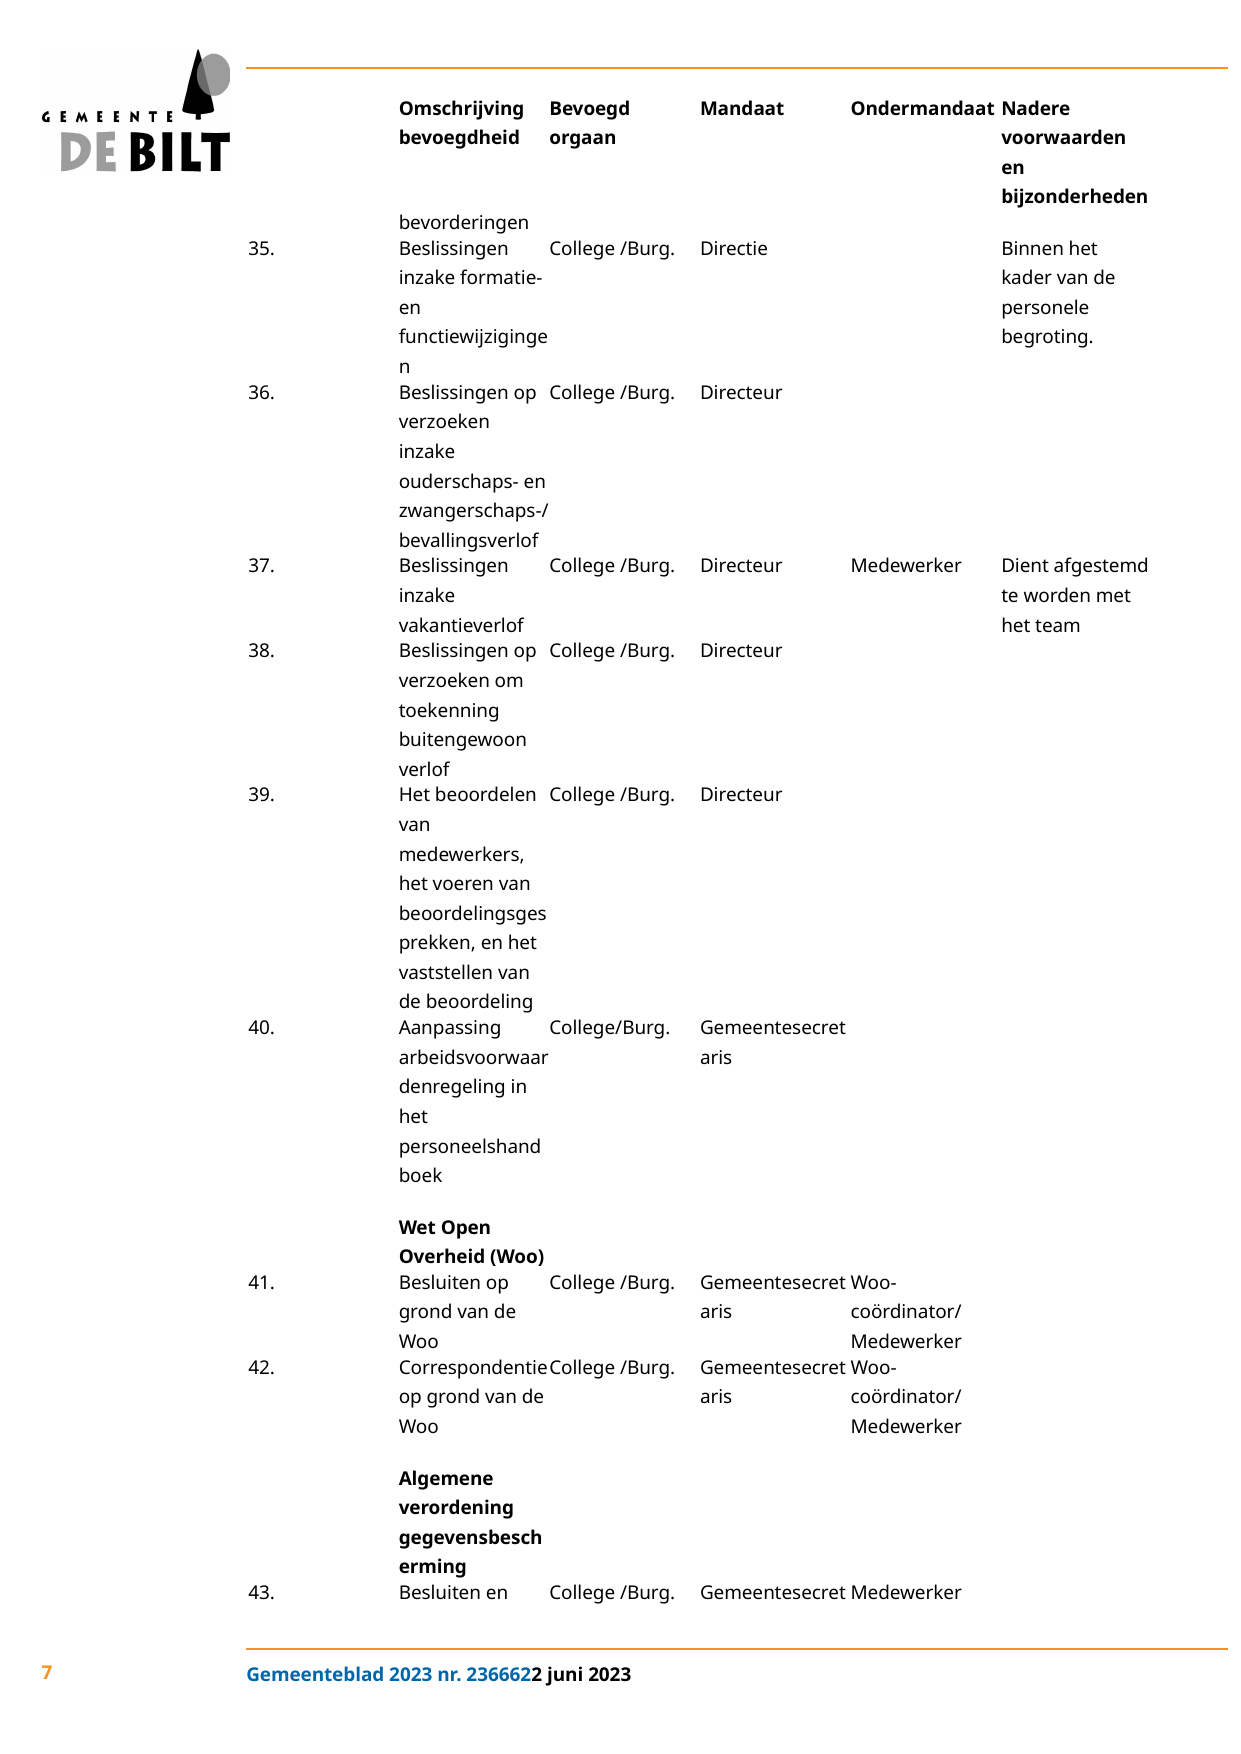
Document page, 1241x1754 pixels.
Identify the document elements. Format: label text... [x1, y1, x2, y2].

table_cell College /Burg. [549, 235, 700, 379]
table_cell Het beoordelen van medewerkers, het voeren van beoordelingsgesprekken, en het vaststellen van de beoordeling [399, 782, 549, 1014]
table_cell [1001, 1465, 1152, 1579]
table_cell Directeur [700, 782, 850, 1014]
table_cell [850, 1188, 1001, 1214]
table_cell Gemeentesecret [700, 1579, 850, 1605]
table_cell 36. [248, 379, 398, 553]
table_cell [248, 1465, 398, 1579]
table_cell 39. [248, 782, 398, 1014]
table_cell Woo- coördinator/ Medewerker [850, 1354, 1001, 1439]
table_cell [700, 1188, 850, 1214]
table_cell [1001, 1188, 1152, 1214]
table_cell Medewerker [850, 553, 1001, 638]
table_cell [549, 1439, 700, 1465]
table_cell [1001, 1269, 1152, 1354]
table_cell College /Burg. [549, 1579, 700, 1605]
table_cell Directeur [700, 638, 850, 782]
table_cell Directeur [700, 379, 850, 553]
table_header Mandaat [700, 95, 850, 209]
table_cell [850, 1439, 1001, 1465]
table_cell Binnen het kader van de personele begroting. [1001, 235, 1152, 379]
table_cell [549, 1465, 700, 1579]
table_cell 41. [248, 1269, 398, 1354]
table_cell [549, 1214, 700, 1269]
table_cell 38. [248, 638, 398, 782]
table_cell Beslissingen op verzoeken inzake ouderschaps- en zwangerschaps-/bevallingsverlof [399, 379, 549, 553]
table_cell College/Burg. [549, 1015, 700, 1188]
table_cell Correspondentie op grond van de Woo [399, 1354, 549, 1439]
table_cell College /Burg. [549, 782, 700, 1014]
table_header Bevoegd orgaan [549, 95, 700, 209]
table_cell [248, 1439, 398, 1465]
table_cell [850, 1214, 1001, 1269]
table_cell College /Burg. [549, 553, 700, 638]
table_cell [850, 235, 1001, 379]
table_cell [1001, 1015, 1152, 1188]
table_cell Aanpassing arbeidsvoorwaardenregeling in het personeelshandboek [399, 1015, 549, 1188]
table_cell Algemene verordening gegevensbescherming [399, 1465, 549, 1579]
table_cell 35. [248, 235, 398, 379]
table_cell [850, 1465, 1001, 1579]
table_cell [1001, 1439, 1152, 1465]
table_header Ondermandaat [850, 95, 1001, 209]
table_cell 40. [248, 1015, 398, 1188]
table_cell [248, 1188, 398, 1214]
table_cell [549, 209, 700, 235]
table_cell [700, 1214, 850, 1269]
table_header Nadere voorwaarden en bijzonderheden [1001, 95, 1152, 209]
table_cell Woo- coördinator/ Medewerker [850, 1269, 1001, 1354]
table_cell [850, 782, 1001, 1014]
table_cell [1001, 1214, 1152, 1269]
table_cell College /Burg. [549, 379, 700, 553]
table_cell Gemeentesecretaris [700, 1269, 850, 1354]
table_cell College /Burg. [549, 638, 700, 782]
table_cell Besluiten op grond van de Woo [399, 1269, 549, 1354]
table_cell Directie [700, 235, 850, 379]
table_cell Beslissingen inzake vakantieverlof [399, 553, 549, 638]
table_cell bevorderingen [399, 209, 549, 235]
table_cell 43. [248, 1579, 398, 1605]
table_cell Dient afgestemd te worden met het team [1001, 553, 1152, 638]
table_cell College /Burg. [549, 1354, 700, 1439]
picture [41, 47, 231, 172]
table_header [248, 95, 398, 209]
table_cell [700, 209, 850, 235]
table_cell 37. [248, 553, 398, 638]
table_cell Besluiten en [399, 1579, 549, 1605]
table_cell [399, 1188, 549, 1214]
table_cell [1001, 638, 1152, 782]
table_cell [399, 1439, 549, 1465]
table_cell [1001, 209, 1152, 235]
table_cell [850, 209, 1001, 235]
table_cell [1001, 782, 1152, 1014]
table_cell [850, 638, 1001, 782]
table_cell [1001, 1354, 1152, 1439]
table_cell [1001, 1579, 1152, 1605]
table_cell Beslissingen inzake formatie- en functiewijzigingen [399, 235, 549, 379]
table_cell College /Burg. [549, 1269, 700, 1354]
table_cell [700, 1465, 850, 1579]
table_cell [549, 1188, 700, 1214]
table_cell [248, 209, 398, 235]
table_cell [248, 1214, 398, 1269]
table_cell [850, 1015, 1001, 1188]
table_cell Wet Open Overheid (Woo) [399, 1214, 549, 1269]
table_cell Directeur [700, 553, 850, 638]
table_cell [1001, 379, 1152, 553]
table_cell 42. [248, 1354, 398, 1439]
table_cell Medewerker [850, 1579, 1001, 1605]
table_header Omschrijving bevoegdheid [399, 95, 549, 209]
table_cell Gemeentesecretaris [700, 1015, 850, 1188]
table_cell Beslissingen op verzoeken om toekenning buitengewoon verlof [399, 638, 549, 782]
table_cell Gemeentesecretaris [700, 1354, 850, 1439]
table_cell [850, 379, 1001, 553]
table_cell [700, 1439, 850, 1465]
